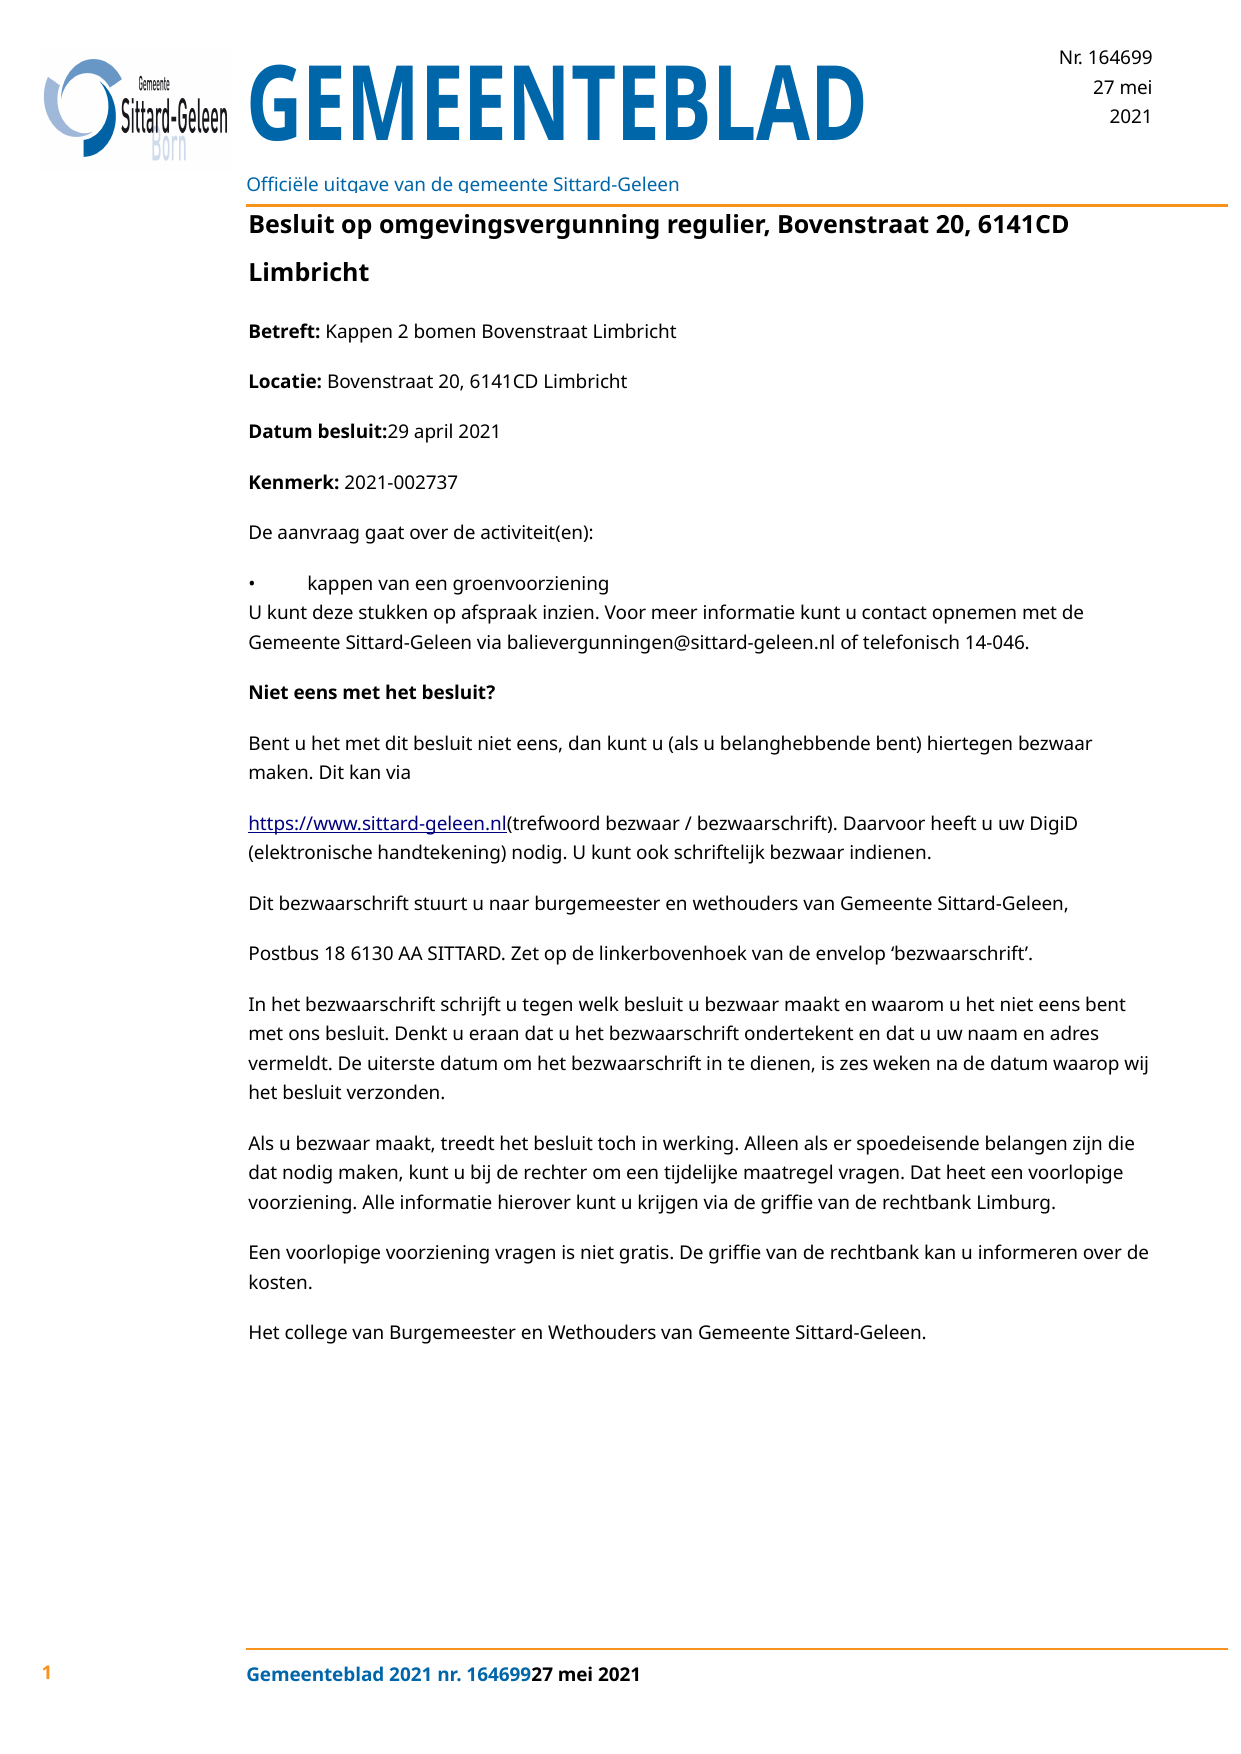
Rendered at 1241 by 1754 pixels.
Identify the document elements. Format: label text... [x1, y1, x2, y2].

text Als u bezwaar maakt, treedt het besluit toch in werking. Alleen als er spoedeisende belangen zijn die dat nodig maken, kunt u bij de rechter om een tijdelijke maatregel vragen. Dat heet een voorlopige voorziening. Alle informatie hierover kunt u krijgen via de griffie van de rechtbank Limburg. [248, 1130, 1152, 1215]
text Datum besluit:29 april 2021 [248, 419, 1152, 444]
text Het college van Burgemeester en Wethouders van Gemeente Sittard-Geleen. [248, 1319, 1152, 1345]
picture [41, 47, 231, 172]
text Postbus 18 6130 AA SITTARD. Zet op de linkerbovenhoek van de envelop ‘bezwaarschrift’. [248, 940, 1152, 966]
list kappen van een groenvoorziening [248, 570, 1152, 596]
text Betreft: Kappen 2 bomen Bovenstraat Limbricht [248, 318, 1152, 344]
text Een voorlopige voorziening vragen is niet gratis. De griffie van de rechtbank kan u informeren over de kosten. [248, 1239, 1152, 1295]
text Dit bezwaarschrift stuurt u naar burgemeester en wethouders van Gemeente Sittard-Geleen, [248, 890, 1152, 916]
text Locatie: Bovenstraat 20, 6141CD Limbricht [248, 368, 1152, 394]
text Kenmerk: 2021-002737 [248, 469, 1152, 495]
text In het bezwaarschrift schrijft u tegen welk besluit u bezwaar maakt en waarom u het niet eens bent met ons besluit. Denkt u eraan dat u het bezwaarschrift ondertekent en dat u uw naam en adres vermeldt. De uiterste datum om het bezwaarschrift in te dienen, is zes weken na de datum waarop wij het besluit verzonden. [248, 991, 1152, 1105]
text De aanvraag gaat over de activiteit(en): [248, 519, 1152, 545]
text Besluit op omgevingsvergunning regulier, Bovenstraat 20, 6141CD Limbricht [248, 207, 1152, 288]
text https://www.sittard-geleen.nl(trefwoord bezwaar / bezwaarschrift). Daarvoor heeft u uw DigiD (elektronische handtekening) nodig. U kunt ook schriftelijk bezwaar indienen. [248, 810, 1152, 865]
text U kunt deze stukken op afspraak inzien. Voor meer informatie kunt u contact opnemen met de Gemeente Sittard-Geleen via balievergunningen@sittard-geleen.nl of telefonisch 14-046. [248, 599, 1152, 655]
text Niet eens met het besluit? [248, 679, 1152, 705]
text Bent u het met dit besluit niet eens, dan kunt u (als u belanghebbende bent) hiertegen bezwaar maken. Dit kan via [248, 730, 1152, 785]
